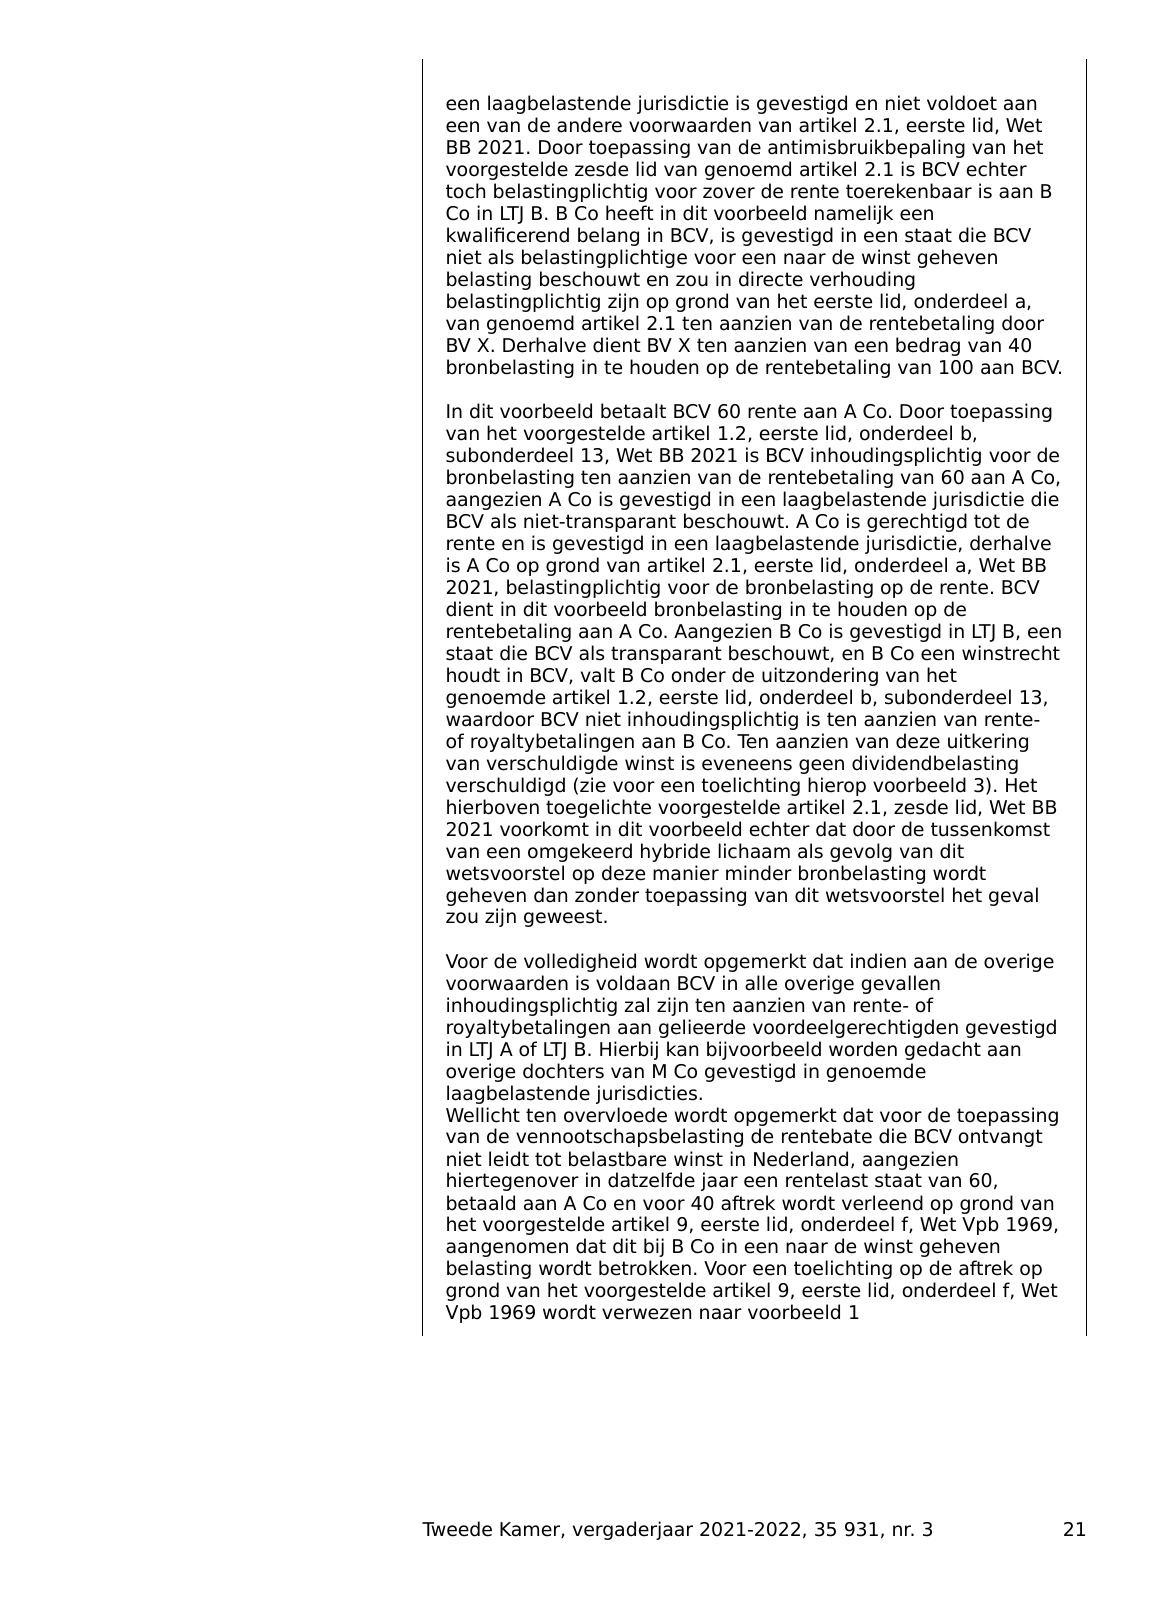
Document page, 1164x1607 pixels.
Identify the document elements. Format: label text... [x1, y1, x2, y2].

table_header een laagbelastende jurisdictie is gevestigd en niet voldoet aan een van de andere voorwaarden van artikel 2.1, eerste lid, Wet BB 2021. Door toepassing van de antimisbruikbepaling van het voorgestelde zesde lid van genoemd artikel 2.1 is BCV echter toch belastingplichtig voor zover de rente toerekenbaar is aan B Co in LTJ B. B Co heeft in dit voorbeeld namelijk een kwalificerend belang in BCV, is gevestigd in een staat die BCV niet als belastingplichtige voor een naar de winst geheven belasting beschouwt en zou in directe verhouding belastingplichtig zijn op grond van het eerste lid, onderdeel a, van genoemd artikel 2.1 ten aanzien van de rentebetaling door BV X. Derhalve dient BV X ten aanzien van een bedrag van 40 bronbelasting in te houden op de rentebetaling van 100 aan BCV. In dit voorbeeld betaalt BCV 60 rente aan A Co. Door toepassing van het voorgestelde artikel 1.2, eerste lid, onderdeel b, subonderdeel 13, Wet BB 2021 is BCV inhoudingsplichtig voor de bronbelasting ten aanzien van de rentebetaling van 60 aan A Co, aangezien A Co is gevestigd in een laagbelastende jurisdictie die BCV als niet-transparant beschouwt. A Co is gerechtigd tot de rente en is gevestigd in een laagbelastende jurisdictie, derhalve is A Co op grond van artikel 2.1, eerste lid, onderdeel a, Wet BB 2021, belastingplichtig voor de bronbelasting op de rente. BCV dient in dit voorbeeld bronbelasting in te houden op de rentebetaling aan A Co. Aangezien B Co is gevestigd in LTJ B, een staat die BCV als transparant beschouwt, en B Co een winstrecht houdt in BCV, valt B Co onder de uitzondering van het genoemde artikel 1.2, eerste lid, onderdeel b, subonderdeel 13, waardoor BCV niet inhoudingsplichtig is ten aanzien van rente- of royaltybetalingen aan B Co. Ten aanzien van deze uitkering van verschuldigde winst is eveneens geen dividendbelasting verschuldigd (zie voor een toelichting hierop voorbeeld 3). Het hierboven toegelichte voorgestelde artikel 2.1, zesde lid, Wet BB 2021 voorkomt in dit voorbeeld echter dat door de tussenkomst van een omgekeerd hybride lichaam als gevolg van dit wetsvoorstel op deze manier minder bronbelasting wordt geheven dan zonder toepassing van dit wetsvoorstel het geval zou zijn geweest. Voor de volledigheid wordt opgemerkt dat indien aan de overige voorwaarden is voldaan BCV in alle overige gevallen inhoudingsplichtig zal zijn ten aanzien van rente- of royaltybetalingen aan gelieerde voordeelgerechtigden gevestigd in LTJ A of LTJ B. Hierbij kan bijvoorbeeld worden gedacht aan overige dochters van M Co gevestigd in genoemde laagbelastende jurisdicties. Wellicht ten overvloede wordt opgemerkt dat voor de toepassing van de vennootschapsbelasting de rentebate die BCV ontvangt niet leidt tot belastbare winst in Nederland, aangezien hiertegenover in datzelfde jaar een rentelast staat van 60, betaald aan A Co en voor 40 aftrek wordt verleend op grond van het voorgestelde artikel 9, eerste lid, onderdeel f, Wet Vpb 1969, aangenomen dat dit bij B Co in een naar de winst geheven belasting wordt betrokken. Voor een toelichting op de aftrek op grond van het voorgestelde artikel 9, eerste lid, onderdeel f, Wet Vpb 1969 wordt verwezen naar voorbeeld 1 [423, 59, 1086, 1336]
